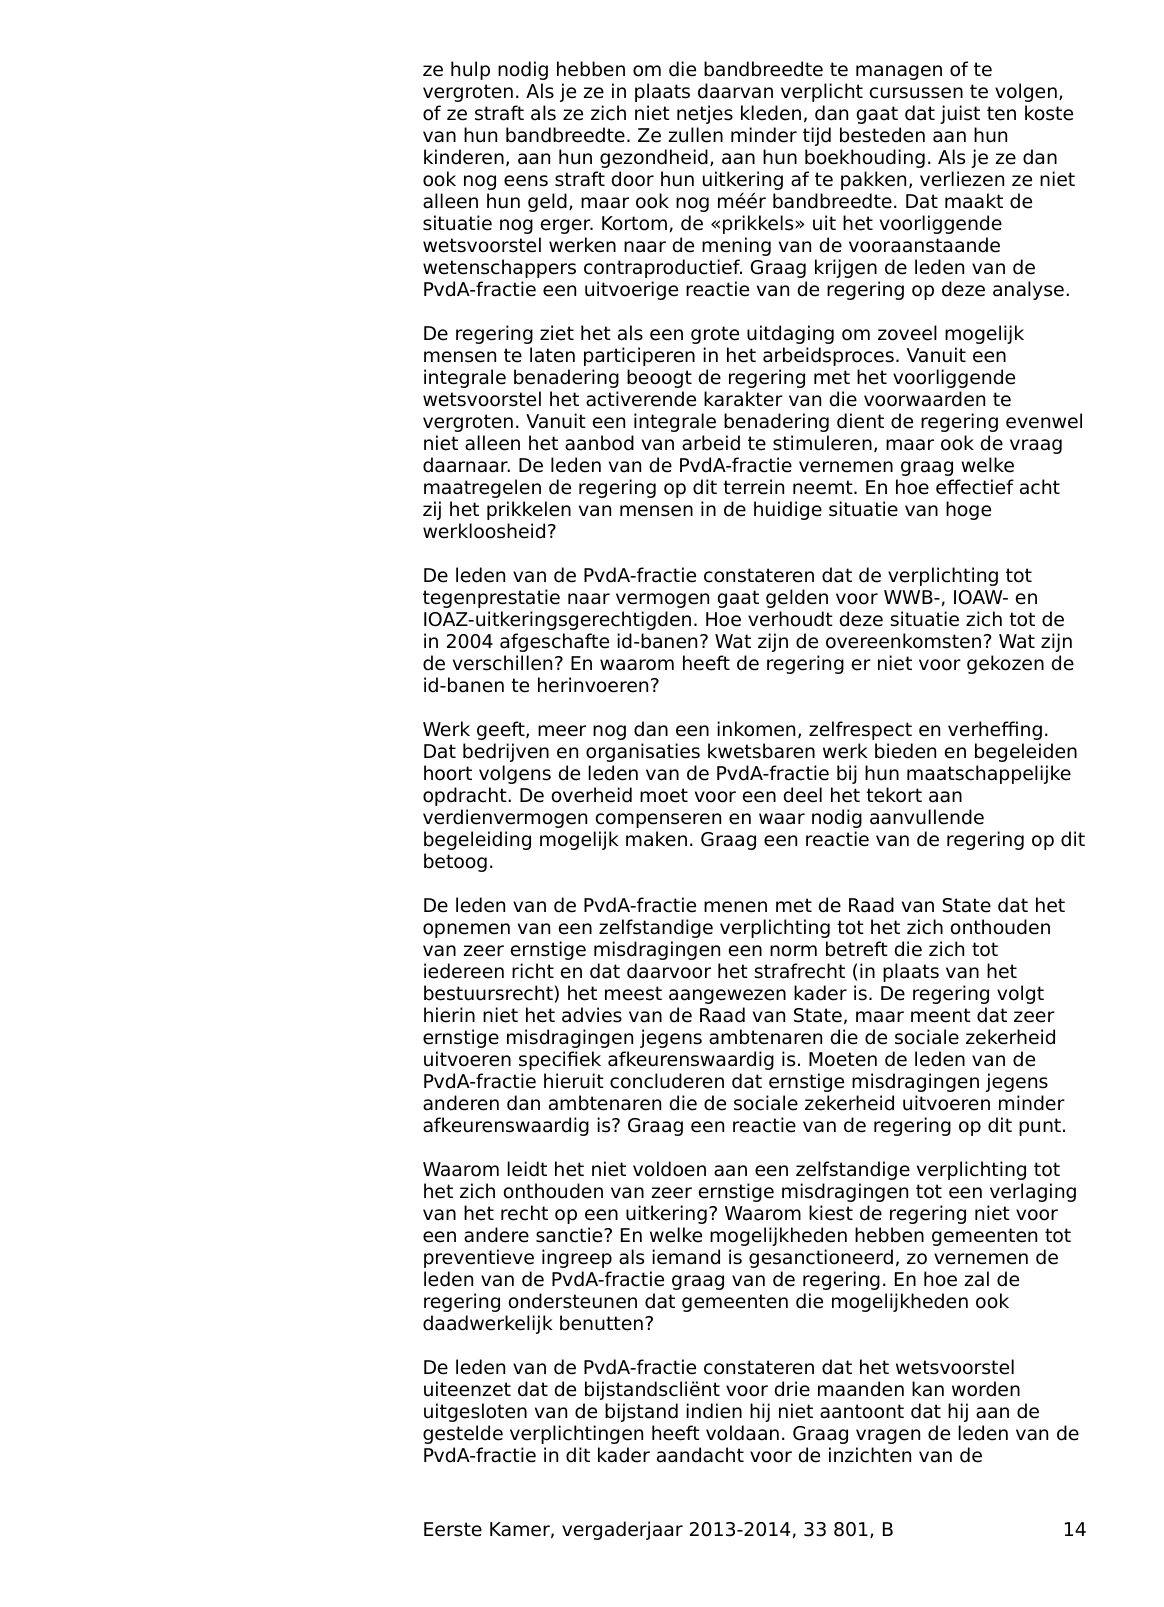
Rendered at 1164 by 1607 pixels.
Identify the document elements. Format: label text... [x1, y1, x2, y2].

text De leden van de PvdA-fractie constateren dat het wetsvoorstel uiteenzet dat de bijstandscliënt voor drie maanden kan worden uitgesloten van de bijstand indien hij niet aantoont dat hij aan de gestelde verplichtingen heeft voldaan. Graag vragen de leden van de PvdA-fractie in dit kader aandacht voor de inzichten van de [422, 1357, 1087, 1467]
text ze hulp nodig hebben om die bandbreedte te managen of te vergroten. Als je ze in plaats daarvan verplicht cursussen te volgen, of ze straft als ze zich niet netjes kleden, dan gaat dat juist ten koste van hun bandbreedte. Ze zullen minder tijd besteden aan hun kinderen, aan hun gezondheid, aan hun boekhouding. Als je ze dan ook nog eens straft door hun uitkering af te pakken, verliezen ze niet alleen hun geld, maar ook nog méér bandbreedte. Dat maakt de situatie nog erger. Kortom, de «prikkels» uit het voorliggende wetsvoorstel werken naar de mening van de vooraanstaande wetenschappers contraproductief. Graag krijgen de leden van de PvdA-fractie een uitvoerige reactie van de regering op deze analyse. [422, 59, 1087, 301]
text Werk geeft, meer nog dan een inkomen, zelfrespect en verheffing. Dat bedrijven en organisaties kwetsbaren werk bieden en begeleiden hoort volgens de leden van de PvdA-fractie bij hun maatschappelijke opdracht. De overheid moet voor een deel het tekort aan verdienvermogen compenseren en waar nodig aanvullende begeleiding mogelijk maken. Graag een reactie van de regering op dit betoog. [422, 719, 1087, 873]
text De leden van de PvdA-fractie menen met de Raad van State dat het opnemen van een zelfstandige verplichting tot het zich onthouden van zeer ernstige misdragingen een norm betreft die zich tot iedereen richt en dat daarvoor het strafrecht (in plaats van het bestuursrecht) het meest aangewezen kader is. De regering volgt hierin niet het advies van de Raad van State, maar meent dat zeer ernstige misdragingen jegens ambtenaren die de sociale zekerheid uitvoeren specifiek afkeurenswaardig is. Moeten de leden van de PvdA-fractie hieruit concluderen dat ernstige misdragingen jegens anderen dan ambtenaren die de sociale zekerheid uitvoeren minder afkeurenswaardig is? Graag een reactie van de regering op dit punt. [422, 895, 1087, 1137]
text De leden van de PvdA-fractie constateren dat de verplichting tot tegenprestatie naar vermogen gaat gelden voor WWB-, IOAW- en IOAZ-uitkeringsgerechtigden. Hoe verhoudt deze situatie zich tot de in 2004 afgeschafte id-banen? Wat zijn de overeenkomsten? Wat zijn de verschillen? En waarom heeft de regering er niet voor gekozen de id-banen te herinvoeren? [422, 565, 1087, 697]
text De regering ziet het als een grote uitdaging om zoveel mogelijk mensen te laten participeren in het arbeidsproces. Vanuit een integrale benadering beoogt de regering met het voorliggende wetsvoorstel het activerende karakter van die voorwaarden te vergroten. Vanuit een integrale benadering dient de regering evenwel niet alleen het aanbod van arbeid te stimuleren, maar ook de vraag daarnaar. De leden van de PvdA-fractie vernemen graag welke maatregelen de regering op dit terrein neemt. En hoe effectief acht zij het prikkelen van mensen in de huidige situatie van hoge werkloosheid? [422, 323, 1087, 543]
text Waarom leidt het niet voldoen aan een zelfstandige verplichting tot het zich onthouden van zeer ernstige misdragingen tot een verlaging van het recht op een uitkering? Waarom kiest de regering niet voor een andere sanctie? En welke mogelijkheden hebben gemeenten tot preventieve ingreep als iemand is gesanctioneerd, zo vernemen de leden van de PvdA-fractie graag van de regering. En hoe zal de regering ondersteunen dat gemeenten die mogelijkheden ook daadwerkelijk benutten? [422, 1159, 1087, 1335]
